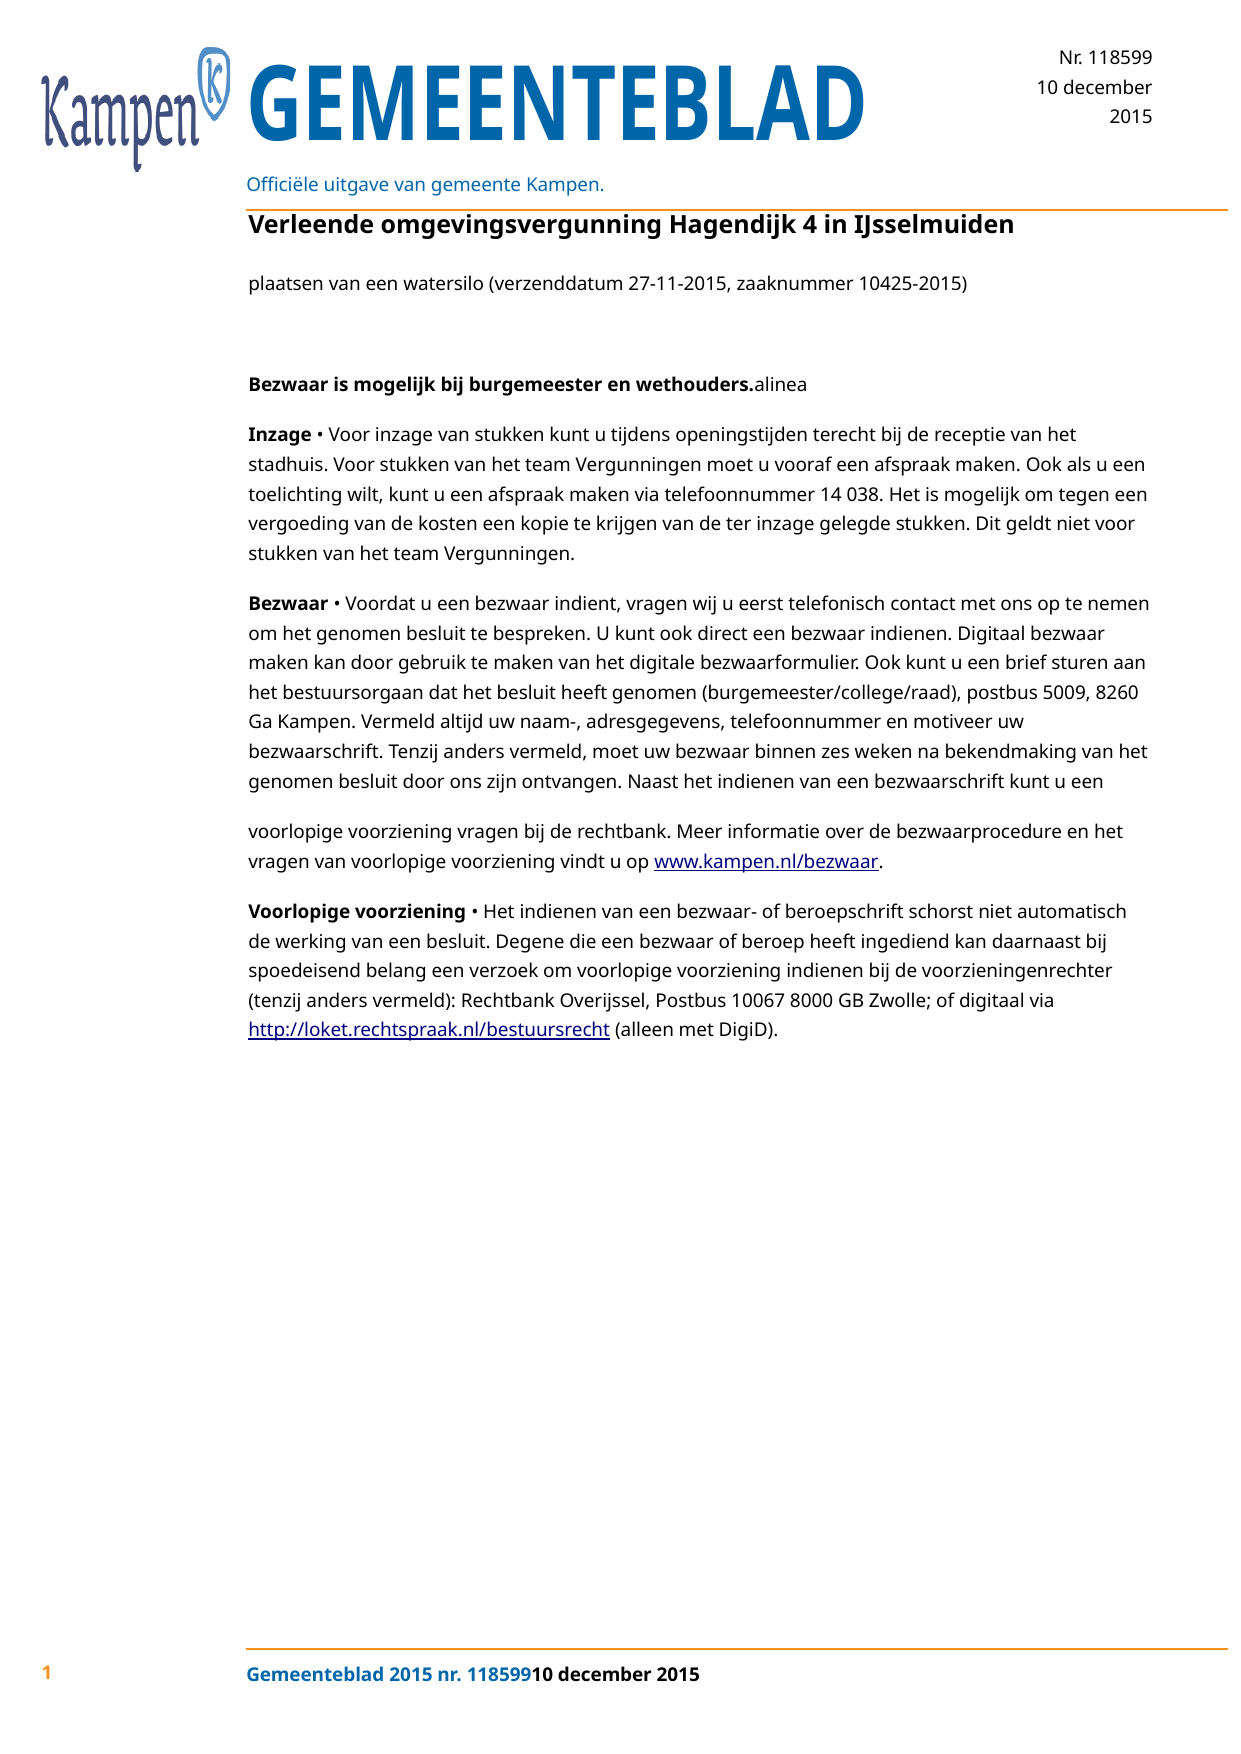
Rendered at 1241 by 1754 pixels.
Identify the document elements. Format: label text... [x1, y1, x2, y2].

picture [41, 47, 231, 172]
text Voorlopige voorziening • Het indienen van een bezwaar- of beroepschrift schorst niet automatisch de werking van een besluit. Degene die een bezwaar of beroep heeft ingediend kan daarnaast bij spoedeisend belang een verzoek om voorlopige voorziening indienen bij de voorzieningenrechter (tenzij anders vermeld): Rechtbank Overijssel, Postbus 10067 8000 GB Zwolle; of digitaal via http://loket.rechtspraak.nl/bestuursrecht (alleen met DigiD). [248, 898, 1152, 1042]
text voorlopige voorziening vragen bij de rechtbank. Meer informatie over de bezwaarprocedure en het vragen van voorlopige voorziening vindt u op www.kampen.nl/bezwaar. [248, 818, 1152, 873]
text Bezwaar is mogelijk bij burgemeester en wethouders.alinea [248, 371, 1152, 397]
text plaatsen van een watersilo (verzenddatum 27-11-2015, zaaknummer 10425-2015) [248, 270, 1152, 296]
text Inzage • Voor inzage van stukken kunt u tijdens openingstijden terecht bij de receptie van het stadhuis. Voor stukken van het team Vergunningen moet u vooraf een afspraak maken. Ook als u een toelichting wilt, kunt u een afspraak maken via telefoonnummer 14 038. Het is mogelijk om tegen een vergoeding van de kosten een kopie te krijgen van de ter inzage gelegde stukken. Dit geldt niet voor stukken van het team Vergunningen. [248, 422, 1152, 566]
text Bezwaar • Voordat u een bezwaar indient, vragen wij u eerst telefonisch contact met ons op te nemen om het genomen besluit te bespreken. U kunt ook direct een bezwaar indienen. Digitaal bezwaar maken kan door gebruik te maken van het digitale bezwaarformulier. Ook kunt u een brief sturen aan het bestuursorgaan dat het besluit heeft genomen (burgemeester/college/raad), postbus 5009, 8260 Ga Kampen. Vermeld altijd uw naam-, adresgegevens, telefoonnummer en motiveer uw bezwaarschrift. Tenzij anders vermeld, moet uw bezwaar binnen zes weken na bekendmaking van het genomen besluit door ons zijn ontvangen. Naast het indienen van een bezwaarschrift kunt u een [248, 590, 1152, 793]
text Verleende omgevingsvergunning Hagendijk 4 in IJsselmuiden [248, 211, 1152, 241]
